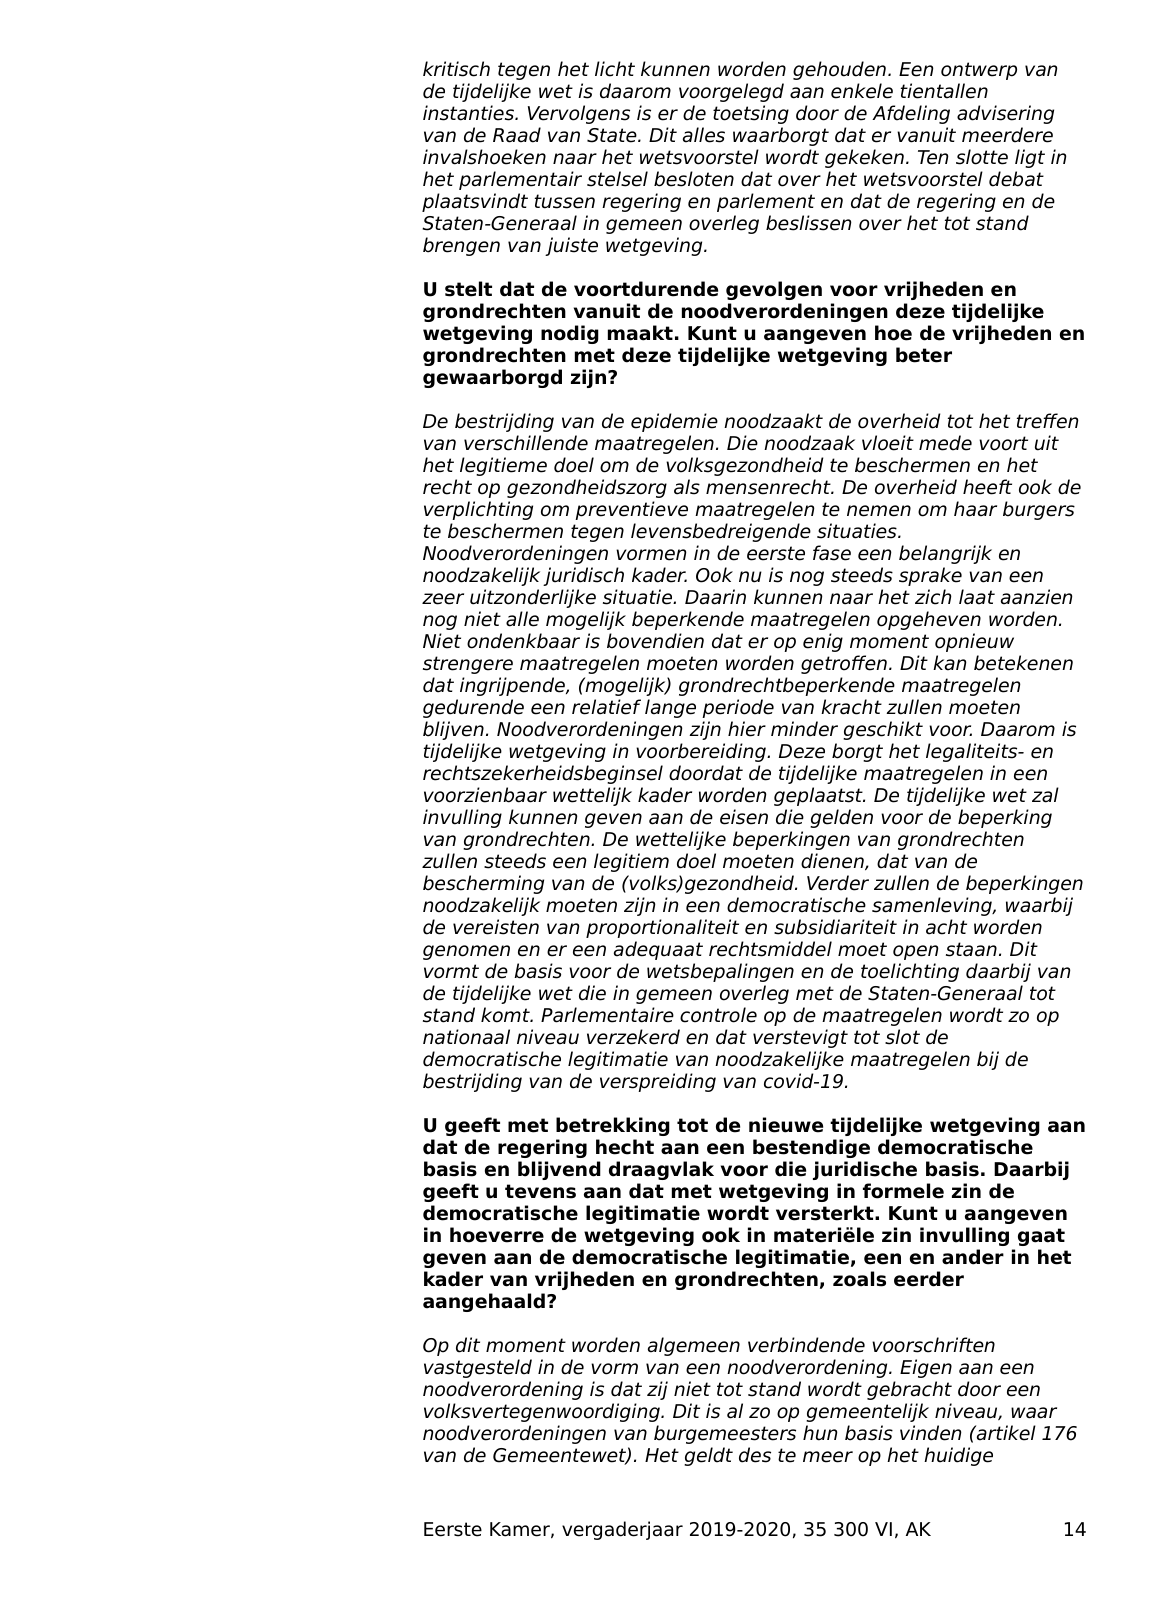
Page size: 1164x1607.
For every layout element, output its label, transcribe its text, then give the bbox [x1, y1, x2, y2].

text De bestrijding van de epidemie noodzaakt de overheid tot het treffen van verschillende maatregelen. Die noodzaak vloeit mede voort uit het legitieme doel om de volksgezondheid te beschermen en het recht op gezondheidszorg als mensenrecht. De overheid heeft ook de verplichting om preventieve maatregelen te nemen om haar burgers te beschermen tegen levensbedreigende situaties. Noodverordeningen vormen in de eerste fase een belangrijk en noodzakelijk juridisch kader. Ook nu is nog steeds sprake van een zeer uitzonderlijke situatie. Daarin kunnen naar het zich laat aanzien nog niet alle mogelijk beperkende maatregelen opgeheven worden. Niet ondenkbaar is bovendien dat er op enig moment opnieuw strengere maatregelen moeten worden getroffen. Dit kan betekenen dat ingrijpende, (mogelijk) grondrechtbeperkende maatregelen gedurende een relatief lange periode van kracht zullen moeten blijven. Noodverordeningen zijn hier minder geschikt voor. Daarom is tijdelijke wetgeving in voorbereiding. Deze borgt het legaliteits- en rechtszekerheidsbeginsel doordat de tijdelijke maatregelen in een voorzienbaar wettelijk kader worden geplaatst. De tijdelijke wet zal invulling kunnen geven aan de eisen die gelden voor de beperking van grondrechten. De wettelijke beperkingen van grondrechten zullen steeds een legitiem doel moeten dienen, dat van de bescherming van de (volks)gezondheid. Verder zullen de beperkingen noodzakelijk moeten zijn in een democratische samenleving, waarbij de vereisten van proportionaliteit en subsidiariteit in acht worden genomen en er een adequaat rechtsmiddel moet open staan. Dit vormt de basis voor de wetsbepalingen en de toelichting daarbij van de tijdelijke wet die in gemeen overleg met de Staten-Generaal tot stand komt. Parlementaire controle op de maatregelen wordt zo op nationaal niveau verzekerd en dat verstevigt tot slot de democratische legitimatie van noodzakelijke maatregelen bij de bestrijding van de verspreiding van covid-19. [422, 411, 1087, 1092]
text kritisch tegen het licht kunnen worden gehouden. Een ontwerp van de tijdelijke wet is daarom voorgelegd aan enkele tientallen instanties. Vervolgens is er de toetsing door de Afdeling advisering van de Raad van State. Dit alles waarborgt dat er vanuit meerdere invalshoeken naar het wetsvoorstel wordt gekeken. Ten slotte ligt in het parlementair stelsel besloten dat over het wetsvoorstel debat plaatsvindt tussen regering en parlement en dat de regering en de Staten-Generaal in gemeen overleg beslissen over het tot stand brengen van juiste wetgeving. [422, 59, 1087, 257]
text U stelt dat de voortdurende gevolgen voor vrijheden en grondrechten vanuit de noodverordeningen deze tijdelijke wetgeving nodig maakt. Kunt u aangeven hoe de vrijheden en grondrechten met deze tijdelijke wetgeving beter gewaarborgd zijn? [422, 279, 1087, 389]
text Op dit moment worden algemeen verbindende voorschriften vastgesteld in de vorm van een noodverordening. Eigen aan een noodverordening is dat zij niet tot stand wordt gebracht door een volksvertegenwoordiging. Dit is al zo op gemeentelijk niveau, waar noodverordeningen van burgemeesters hun basis vinden (artikel 176 van de Gemeentewet). Het geldt des te meer op het huidige [422, 1335, 1087, 1467]
text U geeft met betrekking tot de nieuwe tijdelijke wetgeving aan dat de regering hecht aan een bestendige democratische basis en blijvend draagvlak voor die juridische basis. Daarbij geeft u tevens aan dat met wetgeving in formele zin de democratische legitimatie wordt versterkt. Kunt u aangeven in hoeverre de wetgeving ook in materiële zin invulling gaat geven aan de democratische legitimatie, een en ander in het kader van vrijheden en grondrechten, zoals eerder aangehaald? [422, 1115, 1087, 1312]
